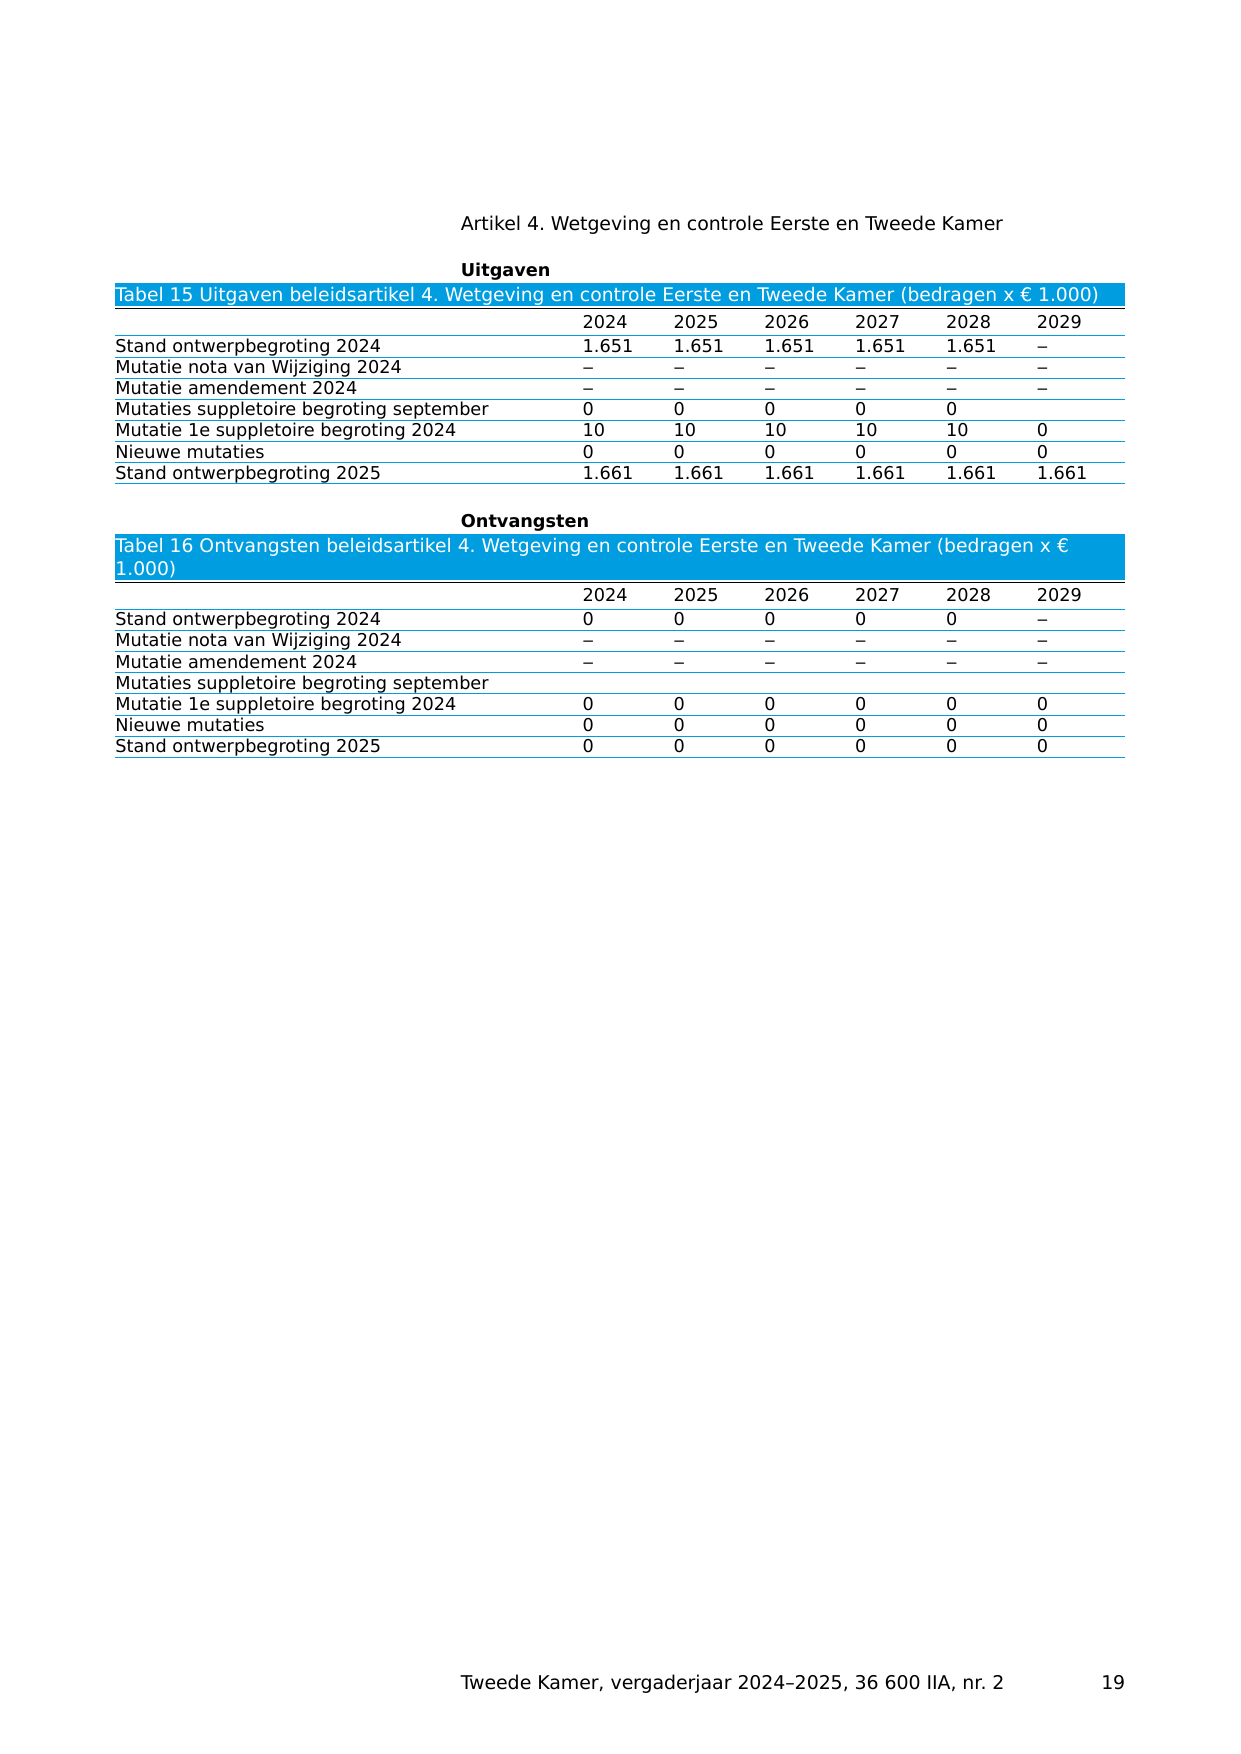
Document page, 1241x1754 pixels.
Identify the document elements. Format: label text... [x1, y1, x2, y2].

table_cell Stand ontwerpbegroting 2025 [115, 463, 579, 483]
table_cell 0 [670, 737, 761, 757]
table_cell 1.661 [761, 463, 852, 483]
table_cell 1.661 [670, 463, 761, 483]
table_cell 0 [943, 442, 1034, 462]
table_cell Mutatie amendement 2024 [115, 652, 579, 672]
table_cell 1.651 [852, 336, 943, 356]
table_cell 2025 [670, 583, 761, 609]
table_cell 0 [1034, 421, 1125, 441]
table_cell 0 [670, 400, 761, 420]
table_cell 2026 [761, 583, 852, 609]
table_cell 0 [580, 400, 670, 420]
table_cell ‒ [943, 379, 1034, 399]
table_cell 0 [852, 716, 943, 736]
table_cell 1.651 [580, 336, 670, 356]
table_cell 0 [943, 694, 1034, 714]
table_cell 0 [1034, 442, 1125, 462]
table_cell 0 [943, 737, 1034, 757]
table_cell ‒ [670, 379, 761, 399]
table_cell 10 [852, 421, 943, 441]
table_cell ‒ [1034, 336, 1125, 356]
table_cell ‒ [670, 358, 761, 378]
table_cell 0 [580, 737, 670, 757]
table_cell 2028 [943, 583, 1034, 609]
table_cell ‒ [1034, 379, 1125, 399]
table_cell 0 [1034, 737, 1125, 757]
table_cell 0 [852, 694, 943, 714]
table_cell ‒ [761, 379, 852, 399]
table_cell 10 [580, 421, 670, 441]
table_cell Nieuwe mutaties [115, 442, 579, 462]
table_cell ‒ [943, 631, 1034, 651]
table_cell 0 [670, 610, 761, 630]
table_cell [115, 583, 579, 609]
table_cell ‒ [1034, 610, 1125, 630]
table_cell 0 [852, 442, 943, 462]
table_cell [580, 673, 670, 693]
table_cell ‒ [580, 379, 670, 399]
table_cell Mutatie 1e suppletoire begroting 2024 [115, 694, 579, 714]
table_cell Mutatie amendement 2024 [115, 379, 579, 399]
table_cell Stand ontwerpbegroting 2025 [115, 737, 579, 757]
table_cell Mutatie nota van Wijziging 2024 [115, 631, 579, 651]
table_cell 0 [1034, 694, 1125, 714]
table_cell 1.651 [943, 336, 1034, 356]
table_cell [852, 673, 943, 693]
table_cell ‒ [761, 631, 852, 651]
table_cell 0 [761, 400, 852, 420]
table_cell 2029 [1034, 309, 1125, 335]
table_cell Mutaties suppletoire begroting september [115, 673, 579, 693]
table_cell 10 [943, 421, 1034, 441]
table_cell 0 [761, 442, 852, 462]
table_cell [1034, 673, 1125, 693]
table_cell Mutatie 1e suppletoire begroting 2024 [115, 421, 579, 441]
table_cell 0 [670, 716, 761, 736]
table_cell ‒ [761, 358, 852, 378]
table_cell 0 [761, 716, 852, 736]
table_cell 0 [943, 400, 1034, 420]
table_cell 1.661 [943, 463, 1034, 483]
table_cell Stand ontwerpbegroting 2024 [115, 610, 579, 630]
table_cell 10 [761, 421, 852, 441]
table_cell 2028 [943, 309, 1034, 335]
table_cell 2024 [580, 309, 670, 335]
table_cell 0 [943, 716, 1034, 736]
table_cell 0 [1034, 716, 1125, 736]
table_cell 1.651 [670, 336, 761, 356]
table_cell Mutaties suppletoire begroting september [115, 400, 579, 420]
table_cell ‒ [1034, 631, 1125, 651]
table_cell 0 [852, 737, 943, 757]
table_cell 0 [580, 694, 670, 714]
table_cell 0 [761, 610, 852, 630]
table_cell [115, 309, 579, 335]
table_cell ‒ [1034, 358, 1125, 378]
table_cell 0 [852, 400, 943, 420]
table_cell Nieuwe mutaties [115, 716, 579, 736]
table_cell 0 [761, 737, 852, 757]
table_cell ‒ [580, 631, 670, 651]
table_cell ‒ [580, 652, 670, 672]
table_cell 2029 [1034, 583, 1125, 609]
table_cell [943, 673, 1034, 693]
table_cell Stand ontwerpbegroting 2024 [115, 336, 579, 356]
table_cell ‒ [943, 358, 1034, 378]
table_cell ‒ [580, 358, 670, 378]
table_cell 2024 [580, 583, 670, 609]
text Ontvangsten [461, 509, 1125, 532]
text Uitgaven [461, 258, 1125, 281]
table_cell 0 [580, 610, 670, 630]
table_cell ‒ [852, 631, 943, 651]
table_cell [1034, 400, 1125, 420]
table_cell 1.661 [852, 463, 943, 483]
table_cell ‒ [943, 652, 1034, 672]
table_cell 0 [670, 442, 761, 462]
table_cell 0 [580, 442, 670, 462]
table_cell 2025 [670, 309, 761, 335]
table_cell ‒ [1034, 652, 1125, 672]
table_cell 0 [943, 610, 1034, 630]
table_cell ‒ [670, 631, 761, 651]
table_cell 0 [670, 694, 761, 714]
table_cell 1.651 [761, 336, 852, 356]
table_cell ‒ [761, 652, 852, 672]
table_cell 2026 [761, 309, 852, 335]
table_cell 10 [670, 421, 761, 441]
table_cell Mutatie nota van Wijziging 2024 [115, 358, 579, 378]
table_cell 0 [761, 694, 852, 714]
table_cell 1.661 [580, 463, 670, 483]
table_cell 1.661 [1034, 463, 1125, 483]
table_cell 0 [580, 716, 670, 736]
table_cell 0 [852, 610, 943, 630]
table_cell ‒ [852, 652, 943, 672]
table_cell ‒ [852, 358, 943, 378]
table_cell 2027 [852, 583, 943, 609]
title Artikel 4. Wetgeving en controle Eerste en Tweede Kamer [461, 213, 1125, 235]
table_cell 2027 [852, 309, 943, 335]
table_cell ‒ [852, 379, 943, 399]
table_cell ‒ [670, 652, 761, 672]
table_cell [761, 673, 852, 693]
table_cell [670, 673, 761, 693]
